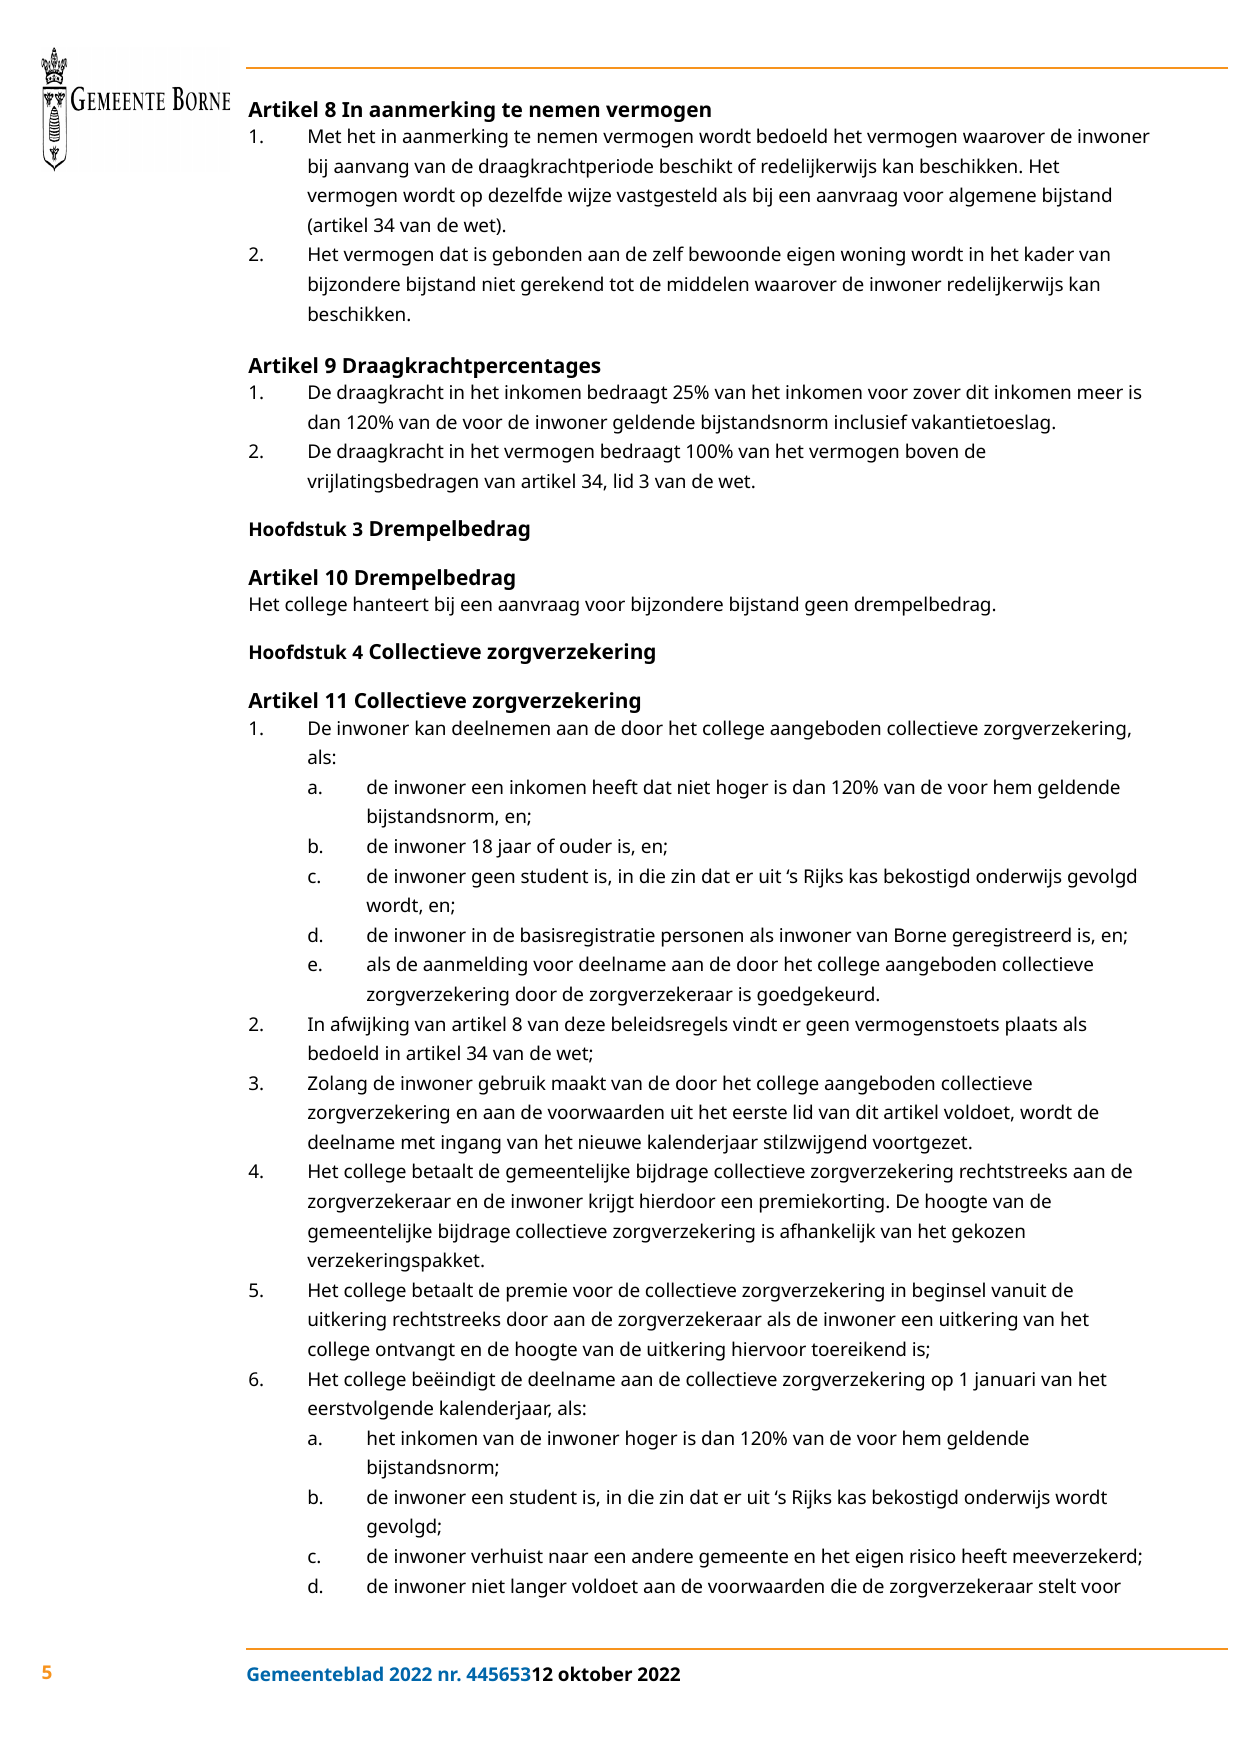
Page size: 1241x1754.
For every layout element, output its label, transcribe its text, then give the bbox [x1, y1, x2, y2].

text Artikel 10 Drempelbedrag [248, 563, 1152, 592]
list De draagkracht in het inkomen bedraagt 25% van het inkomen voor zover dit inkomen meer is dan 120% van de voor de inwoner geldende bijstandsnorm inclusief vakantietoeslag. [248, 379, 1152, 435]
text Artikel 8 In aanmerking te nemen vermogen [248, 95, 1152, 123]
list de inwoner niet langer voldoet aan de voorwaarden die de zorgverzekeraar stelt voor [307, 1573, 1152, 1599]
list Het college betaalt de gemeentelijke bijdrage collectieve zorgverzekering rechtstreeks aan de zorgverzekeraar en de inwoner krijgt hierdoor een premiekorting. De hoogte van de gemeentelijke bijdrage collectieve zorgverzekering is afhankelijk van het gekozen verzekeringspakket. [248, 1159, 1152, 1273]
list Het college betaalt de premie voor de collectieve zorgverzekering in beginsel vanuit de uitkering rechtstreeks door aan de zorgverzekeraar als de inwoner een uitkering van het college ontvangt en de hoogte van de uitkering hiervoor toereikend is; [248, 1277, 1152, 1362]
picture [41, 47, 231, 172]
list de inwoner geen student is, in die zin dat er uit ‘s Rijks kas bekostigd onderwijs gevolgd wordt, en; [307, 863, 1152, 918]
list de inwoner een student is, in die zin dat er uit ‘s Rijks kas bekostigd onderwijs wordt gevolgd; [307, 1484, 1152, 1539]
list Met het in aanmerking te nemen vermogen wordt bedoeld het vermogen waarover de inwoner bij aanvang van de draagkrachtperiode beschikt of redelijkerwijs kan beschikken. Het vermogen wordt op dezelfde wijze vastgesteld als bij een aanvraag voor algemene bijstand (artikel 34 van de wet). [248, 123, 1152, 238]
text Hoofdstuk 4 Collectieve zorgverzekering [248, 637, 1152, 666]
list De draagkracht in het vermogen bedraagt 100% van het vermogen boven de vrijlatingsbedragen van artikel 34, lid 3 van de wet. [248, 439, 1152, 494]
list de inwoner een inkomen heeft dat niet hoger is dan 120% van de voor hem geldende bijstandsnorm, en; [307, 774, 1152, 829]
list het inkomen van de inwoner hoger is dan 120% van de voor hem geldende bijstandsnorm; [307, 1425, 1152, 1480]
list Het vermogen dat is gebonden aan de zelf bewoonde eigen woning wordt in het kader van bijzondere bijstand niet gerekend tot de middelen waarover de inwoner redelijkerwijs kan beschikken. [248, 242, 1152, 326]
list als de aanmelding voor deelname aan de door het college aangeboden collectieve zorgverzekering door de zorgverzekeraar is goedgekeurd. [307, 952, 1152, 1007]
list In afwijking van artikel 8 van deze beleidsregels vindt er geen vermogenstoets plaats als bedoeld in artikel 34 van de wet; [248, 1011, 1152, 1066]
list De inwoner kan deelnemen aan de door het college aangeboden collectieve zorgverzekering, als: [248, 715, 1152, 770]
list de inwoner 18 jaar of ouder is, en; [307, 833, 1152, 859]
text Het college hanteert bij een aanvraag voor bijzondere bijstand geen drempelbedrag. [248, 592, 1152, 617]
list de inwoner in de basisregistratie personen als inwoner van Borne geregistreerd is, en; [307, 922, 1152, 948]
text Artikel 11 Collectieve zorgverzekering [248, 687, 1152, 715]
list de inwoner verhuist naar een andere gemeente en het eigen risico heeft meeverzekerd; [307, 1543, 1152, 1569]
list Zolang de inwoner gebruik maakt van de door het college aangeboden collectieve zorgverzekering en aan de voorwaarden uit het eerste lid van dit artikel voldoet, wordt de deelname met ingang van het nieuwe kalenderjaar stilzwijgend voortgezet. [248, 1070, 1152, 1155]
list Het college beëindigt de deelname aan de collectieve zorgverzekering op 1 januari van het eerstvolgende kalenderjaar, als: [248, 1366, 1152, 1421]
text Artikel 9 Draagkrachtpercentages [248, 351, 1152, 379]
text Hoofdstuk 3 Drempelbedrag [248, 514, 1152, 542]
